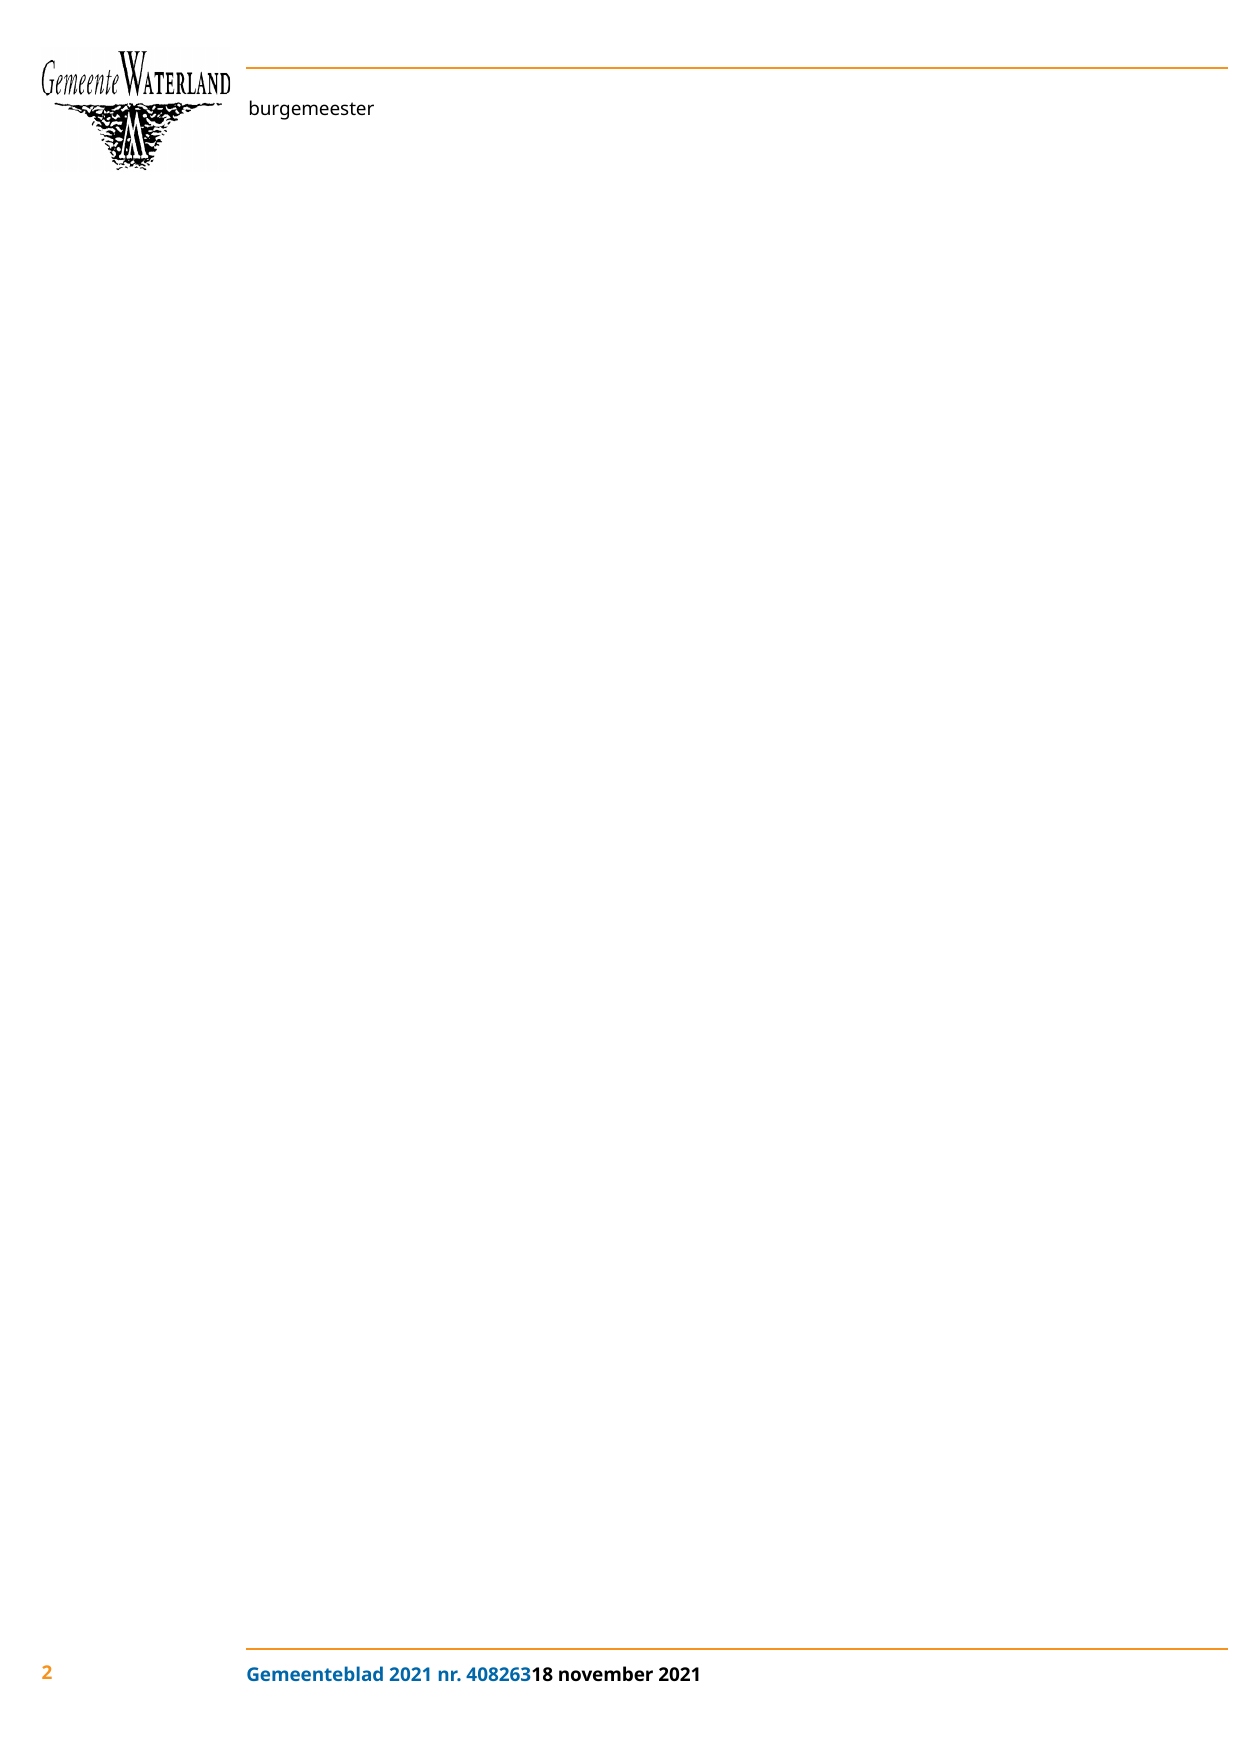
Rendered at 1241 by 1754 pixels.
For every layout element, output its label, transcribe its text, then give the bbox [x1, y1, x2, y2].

picture [41, 47, 231, 172]
text burgemeester [248, 95, 1152, 121]
